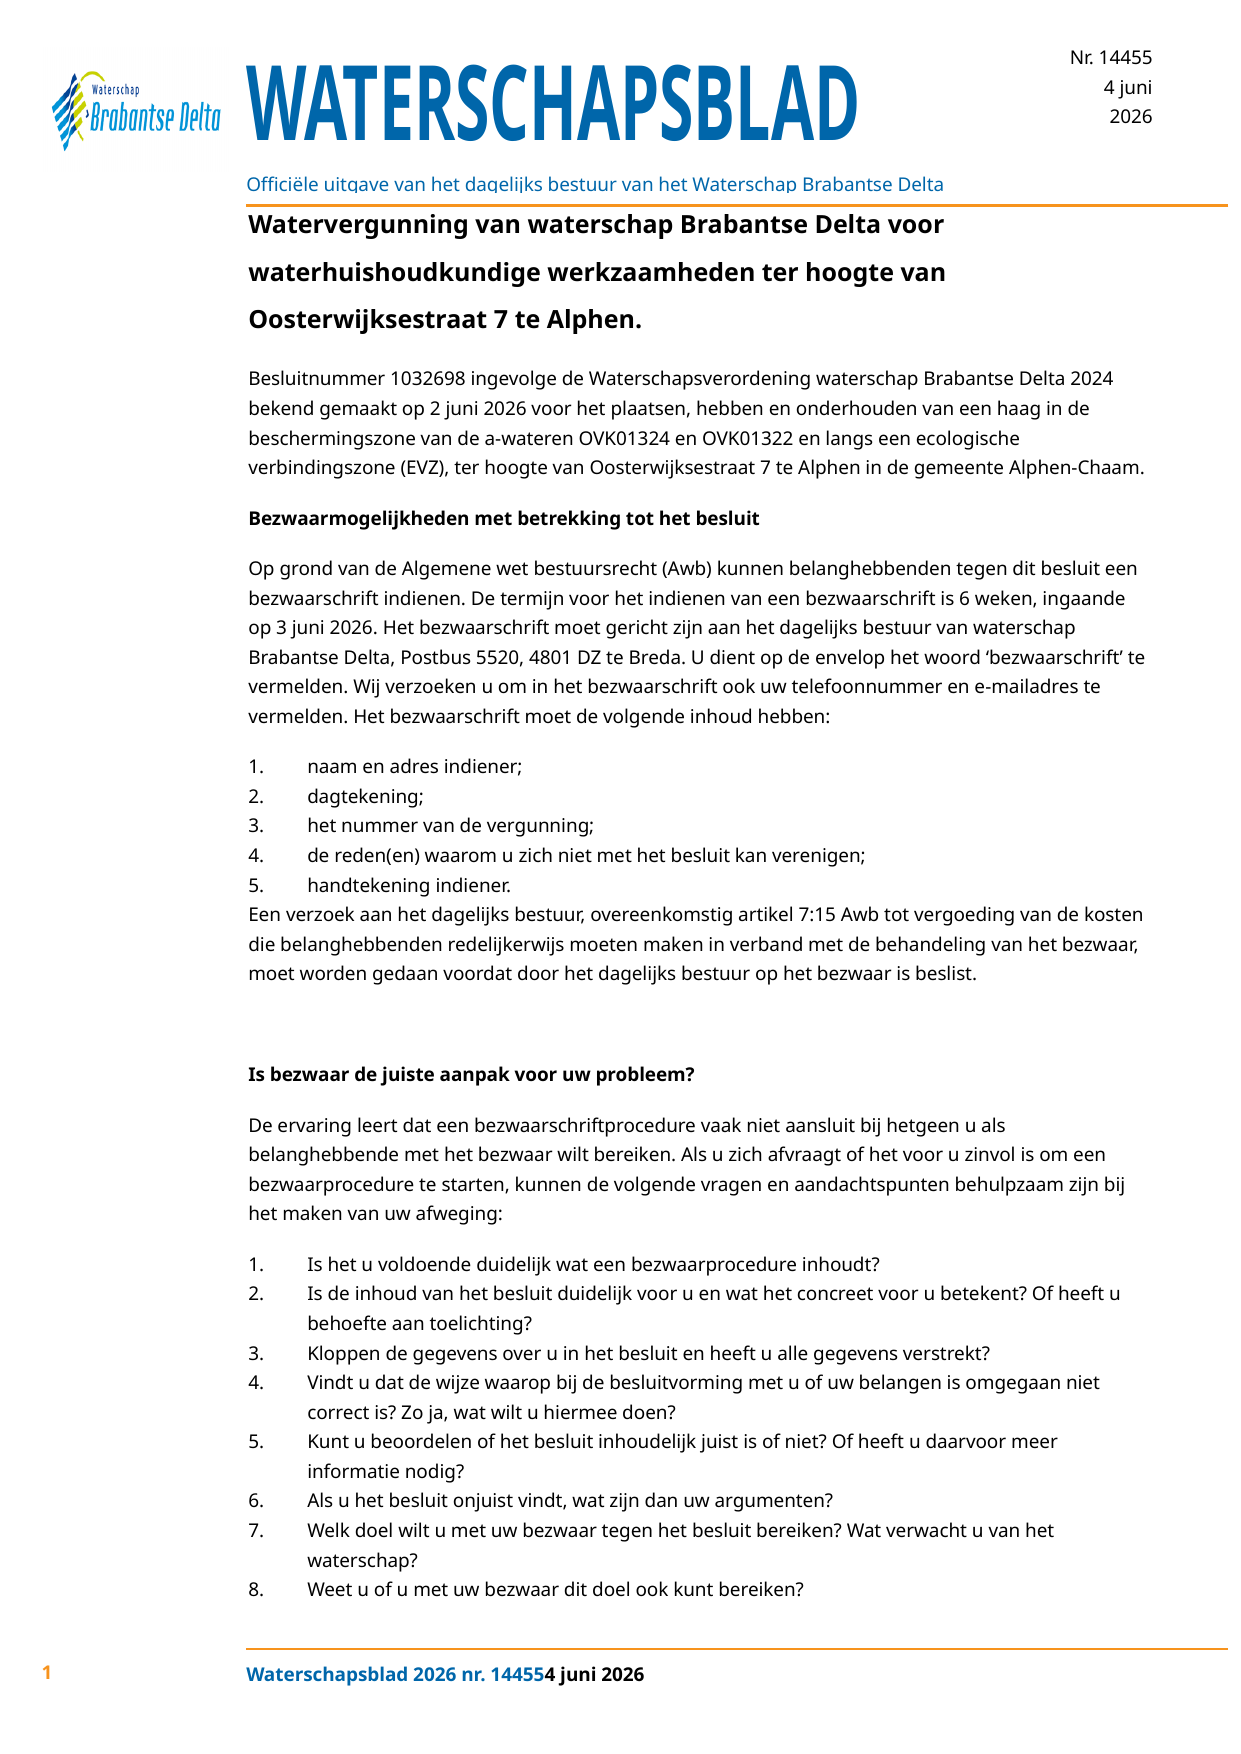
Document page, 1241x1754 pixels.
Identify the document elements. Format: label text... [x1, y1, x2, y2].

text Bezwaarmogelijkheden met betrekking tot het besluit [248, 505, 1152, 530]
list Welk doel wilt u met uw bezwaar tegen het besluit bereiken? Wat verwacht u van het waterschap? [248, 1517, 1152, 1572]
list Als u het besluit onjuist vindt, wat zijn dan uw argumenten? [248, 1488, 1152, 1513]
list Is het u voldoende duidelijk wat een bezwaarprocedure inhoudt? [248, 1251, 1152, 1277]
list Kloppen de gegevens over u in het besluit en heeft u alle gegevens verstrekt? [248, 1340, 1152, 1365]
text De ervaring leert dat een bezwaarschriftprocedure vaak niet aansluit bij hetgeen u als belanghebbende met het bezwaar wilt bereiken. Als u zich afvraagt of het voor u zinvol is om een bezwaarprocedure te starten, kunnen de volgende vragen en aandachtspunten behulpzaam zijn bij het maken van uw afweging: [248, 1112, 1152, 1226]
list naam en adres indiener; [248, 753, 1152, 779]
picture [41, 47, 231, 172]
text Is bezwaar de juiste aanpak voor uw probleem? [248, 1061, 1152, 1087]
text Een verzoek aan het dagelijks bestuur, overeenkomstig artikel 7:15 Awb tot vergoeding van de kosten die belanghebbenden redelijkerwijs moeten maken in verband met de behandeling van het bezwaar, moet worden gedaan voordat door het dagelijks bestuur op het bezwaar is beslist. [248, 901, 1152, 986]
list handtekening indiener. [248, 872, 1152, 897]
list de reden(en) waarom u zich niet met het besluit kan verenigen; [248, 842, 1152, 868]
list Weet u of u met uw bezwaar dit doel ook kunt bereiken? [248, 1576, 1152, 1602]
list dagtekening; [248, 783, 1152, 809]
text Op grond van de Algemene wet bestuursrecht (Awb) kunnen belanghebbenden tegen dit besluit een bezwaarschrift indienen. De termijn voor het indienen van een bezwaarschrift is 6 weken, ingaande op 3 juni 2026. Het bezwaarschrift moet gericht zijn aan het dagelijks bestuur van waterschap Brabantse Delta, Postbus 5520, 4801 DZ te Breda. U dient op de envelop het woord ‘bezwaarschrift’ te vermelden. Wij verzoeken u om in het bezwaarschrift ook uw telefoonnummer en e‑mailadres te vermelden. Het bezwaarschrift moet de volgende inhoud hebben: [248, 555, 1152, 729]
list Vindt u dat de wijze waarop bij de besluitvorming met u of uw belangen is omgegaan niet correct is? Zo ja, wat wilt u hiermee doen? [248, 1369, 1152, 1424]
list het nummer van de vergunning; [248, 813, 1152, 838]
text Watervergunning van waterschap Brabantse Delta voor waterhuishoudkundige werkzaamheden ter hoogte van Oosterwijksestraat 7 te Alphen. [248, 207, 1152, 336]
list Kunt u beoordelen of het besluit inhoudelijk juist is of niet? Of heeft u daarvoor meer informatie nodig? [248, 1428, 1152, 1484]
list Is de inhoud van het besluit duidelijk voor u en wat het concreet voor u betekent? Of heeft u behoefte aan toelichting? [248, 1281, 1152, 1336]
text Besluitnummer 1032698 ingevolge de Waterschapsverordening waterschap Brabantse Delta 2024 bekend gemaakt op 2 juni 2026 voor het plaatsen, hebben en onderhouden van een haag in de beschermingszone van de a-wateren OVK01324 en OVK01322 en langs een ecologische verbindingszone (EVZ), ter hoogte van Oosterwijksestraat 7 te Alphen in de gemeente Alphen-Chaam. [248, 366, 1152, 480]
